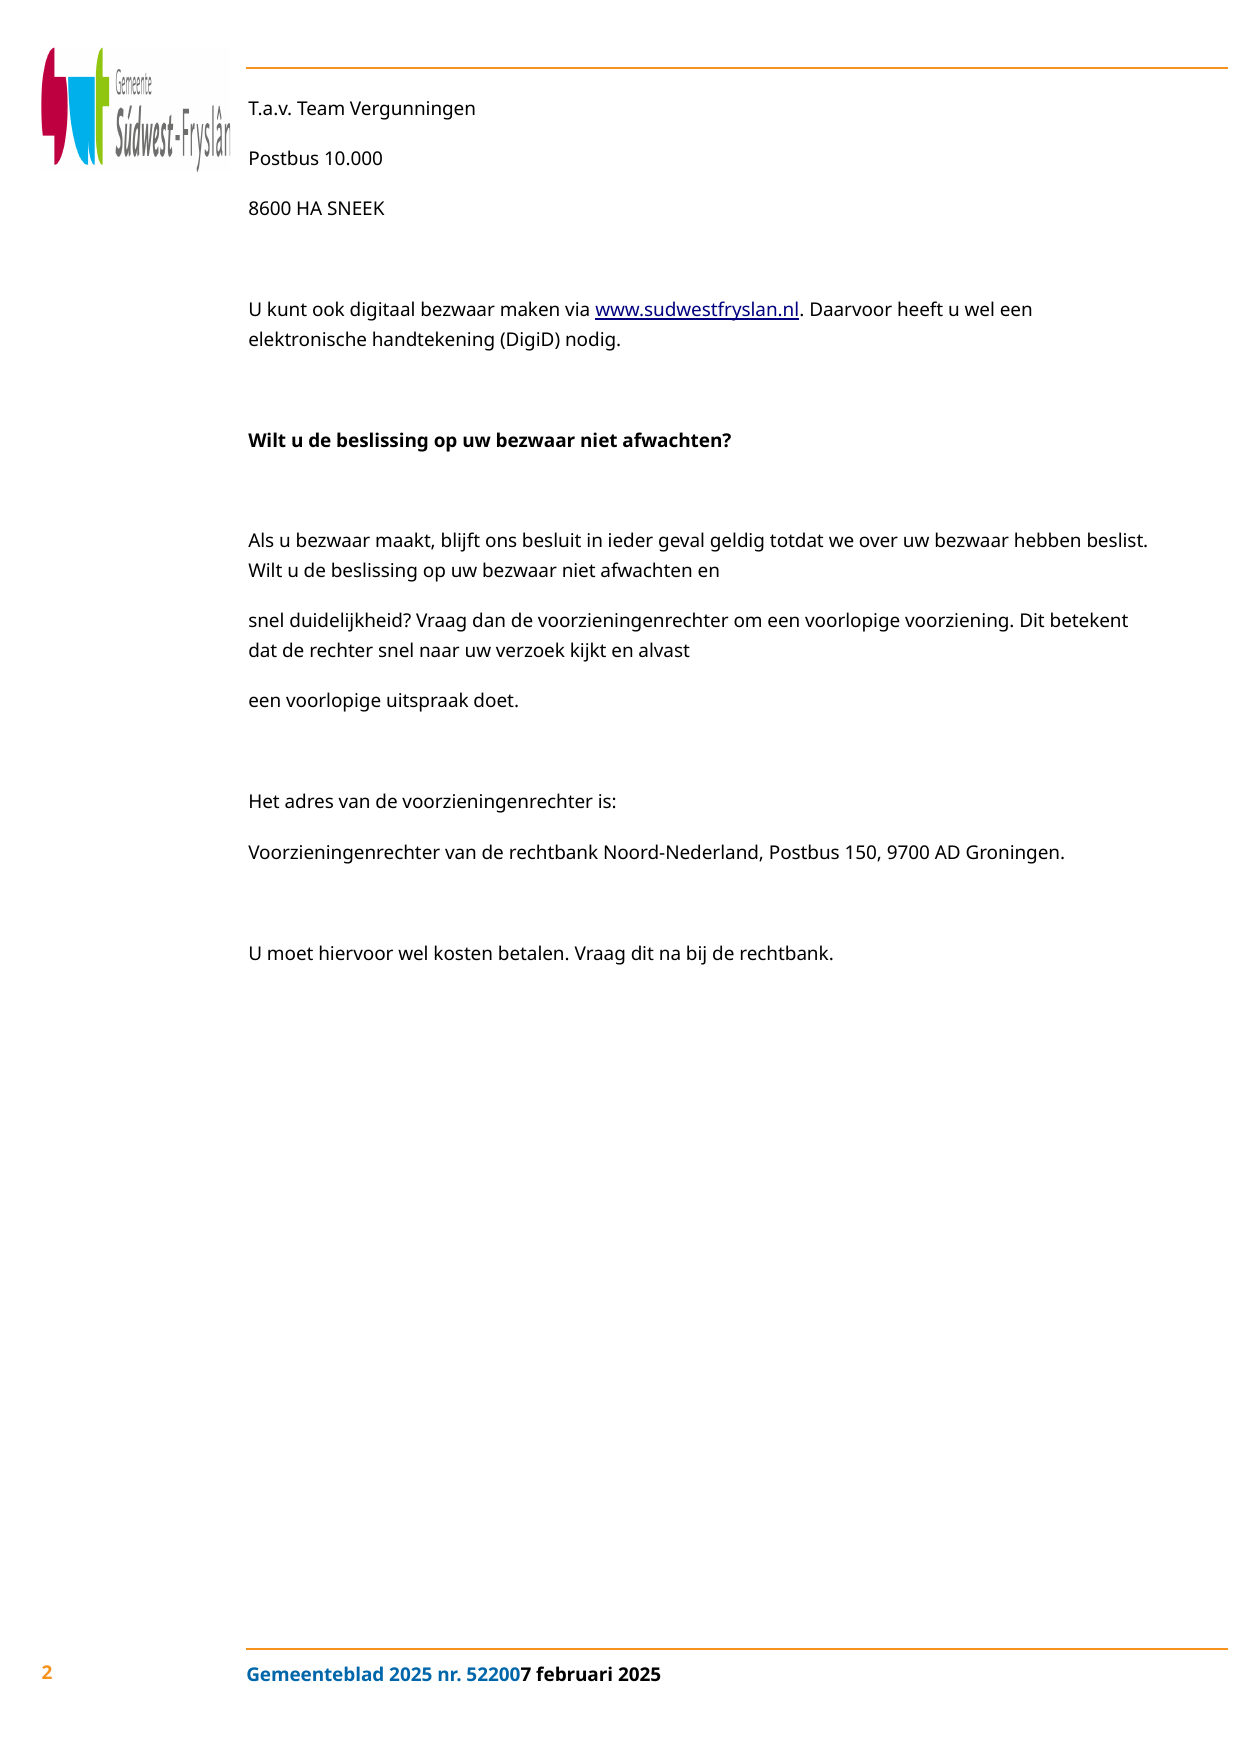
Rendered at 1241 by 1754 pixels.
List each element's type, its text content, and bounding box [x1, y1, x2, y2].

text een voorlopige uitspraak doet. [248, 688, 1152, 713]
text snel duidelijkheid? Vraag dan de voorzieningenrechter om een voorlopige voorziening. Dit betekent dat de rechter snel naar uw verzoek kijkt en alvast [248, 608, 1152, 663]
text Het adres van de voorzieningenrechter is: [248, 788, 1152, 814]
text T.a.v. Team Vergunningen [248, 95, 1152, 121]
text 8600 HA SNEEK [248, 196, 1152, 221]
text Postbus 10.000 [248, 145, 1152, 171]
text U moet hiervoor wel kosten betalen. Vraag dit na bij de rechtbank. [248, 940, 1152, 966]
text U kunt ook digitaal bezwaar maken via www.sudwestfryslan.nl. Daarvoor heeft u wel een elektronische handtekening (DigiD) nodig. [248, 296, 1152, 352]
text Wilt u de beslissing op uw bezwaar niet afwachten? [248, 427, 1152, 453]
text Voorzieningenrechter van de rechtbank Noord-Nederland, Postbus 150, 9700 AD Groningen. [248, 839, 1152, 865]
picture [41, 47, 231, 172]
text Als u bezwaar maakt, blijft ons besluit in ieder geval geldig totdat we over uw bezwaar hebben beslist. Wilt u de beslissing op uw bezwaar niet afwachten en [248, 528, 1152, 583]
